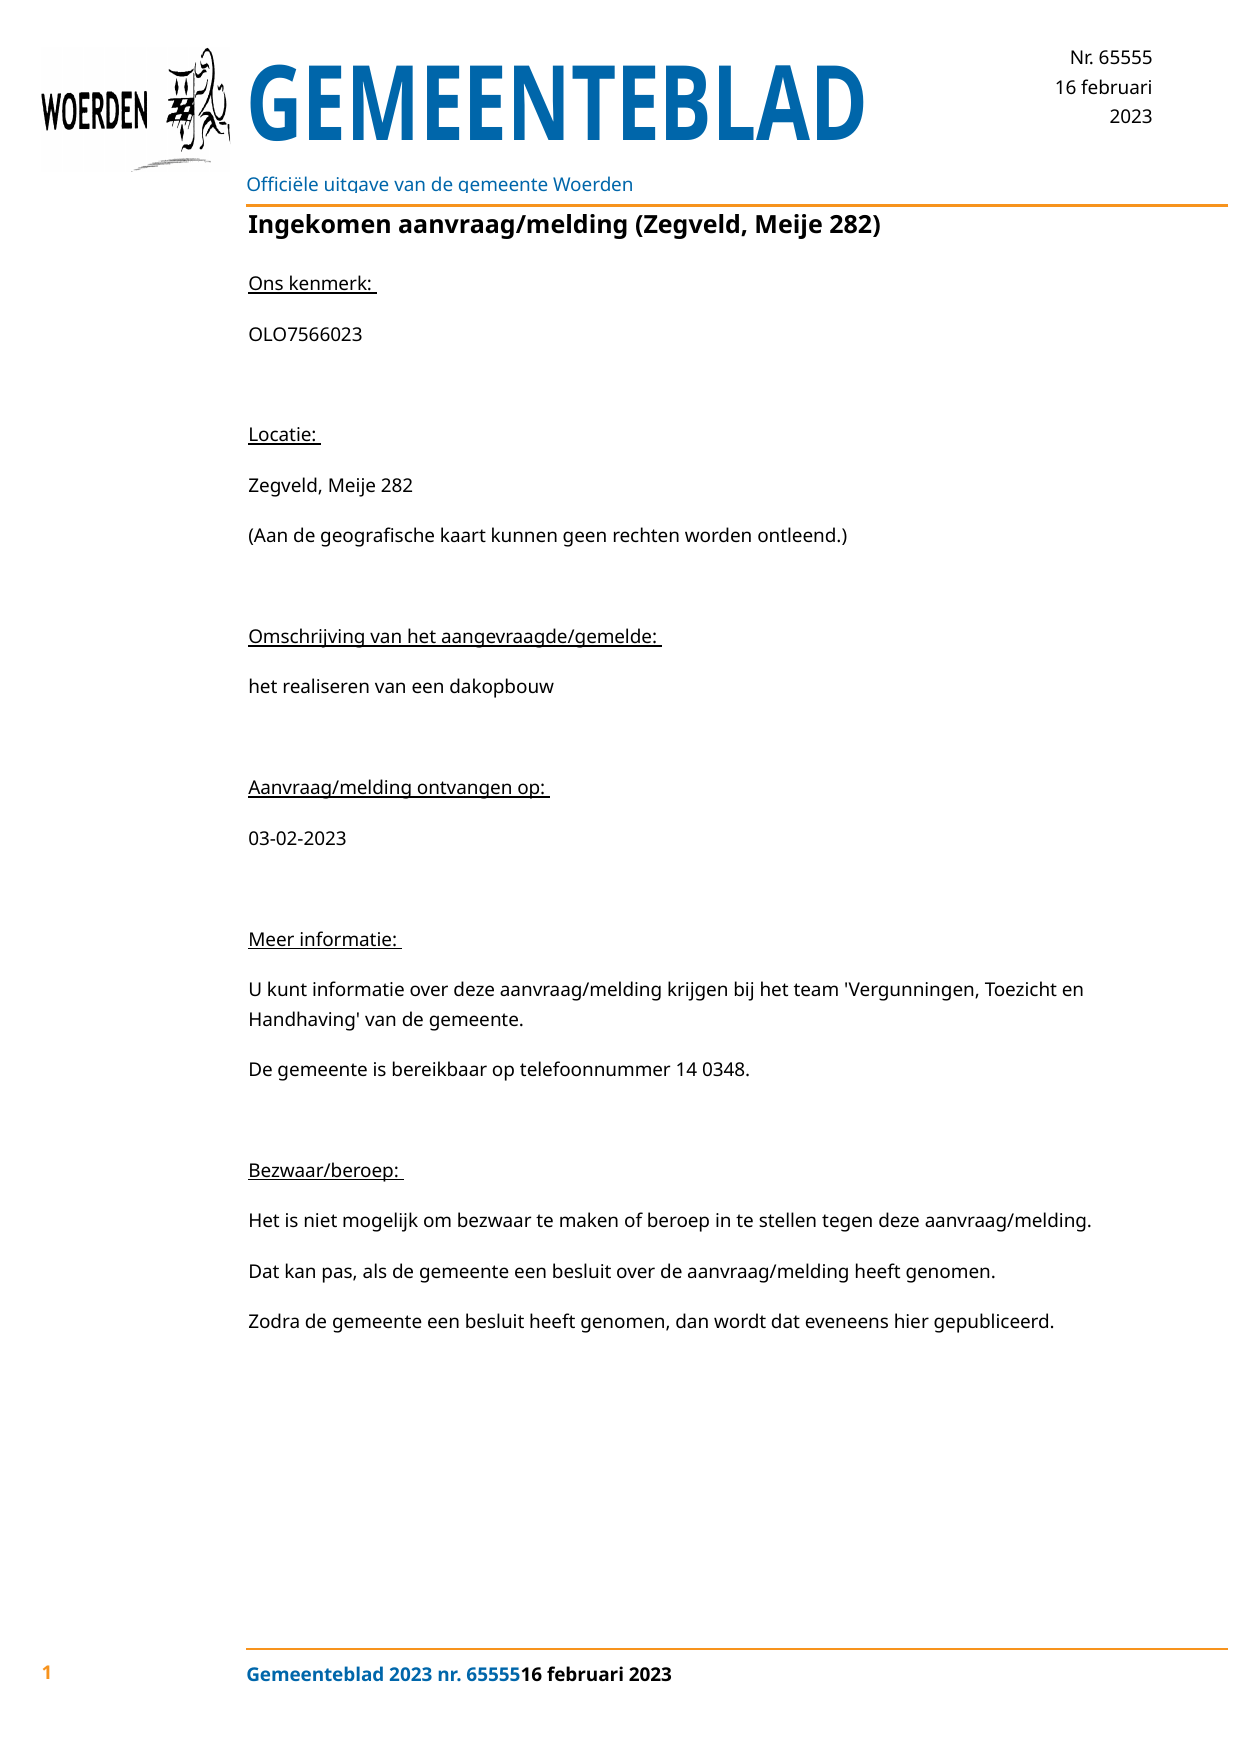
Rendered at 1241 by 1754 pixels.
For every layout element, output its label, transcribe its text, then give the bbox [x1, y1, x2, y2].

text Omschrijving van het aangevraagde/gemelde: [248, 623, 1152, 649]
text Aanvraag/melding ontvangen op: [248, 774, 1152, 800]
text Zegveld, Meije 282 [248, 472, 1152, 498]
picture [41, 47, 231, 172]
text U kunt informatie over deze aanvraag/melding krijgen bij het team 'Vergunningen, Toezicht en Handhaving' van de gemeente. [248, 976, 1152, 1031]
text Dat kan pas, als de gemeente een besluit over de aanvraag/melding heeft genomen. [248, 1258, 1152, 1283]
text De gemeente is bereikbaar op telefoonnummer 14 0348. [248, 1056, 1152, 1082]
text 03-02-2023 [248, 825, 1152, 851]
text Ingekomen aanvraag/melding (Zegveld, Meije 282) [248, 207, 1152, 241]
text OLO7566023 [248, 321, 1152, 346]
text Zodra de gemeente een besluit heeft genomen, dan wordt dat eveneens hier gepubliceerd. [248, 1308, 1152, 1334]
text (Aan de geografische kaart kunnen geen rechten worden ontleend.) [248, 522, 1152, 548]
text het realiseren van een dakopbouw [248, 674, 1152, 699]
text Meer informatie: [248, 926, 1152, 951]
text Het is niet mogelijk om bezwaar te maken of beroep in te stellen tegen deze aanvraag/melding. [248, 1207, 1152, 1233]
text Bezwaar/beroep: [248, 1157, 1152, 1183]
text Ons kenmerk: [248, 270, 1152, 296]
text Locatie: [248, 422, 1152, 447]
